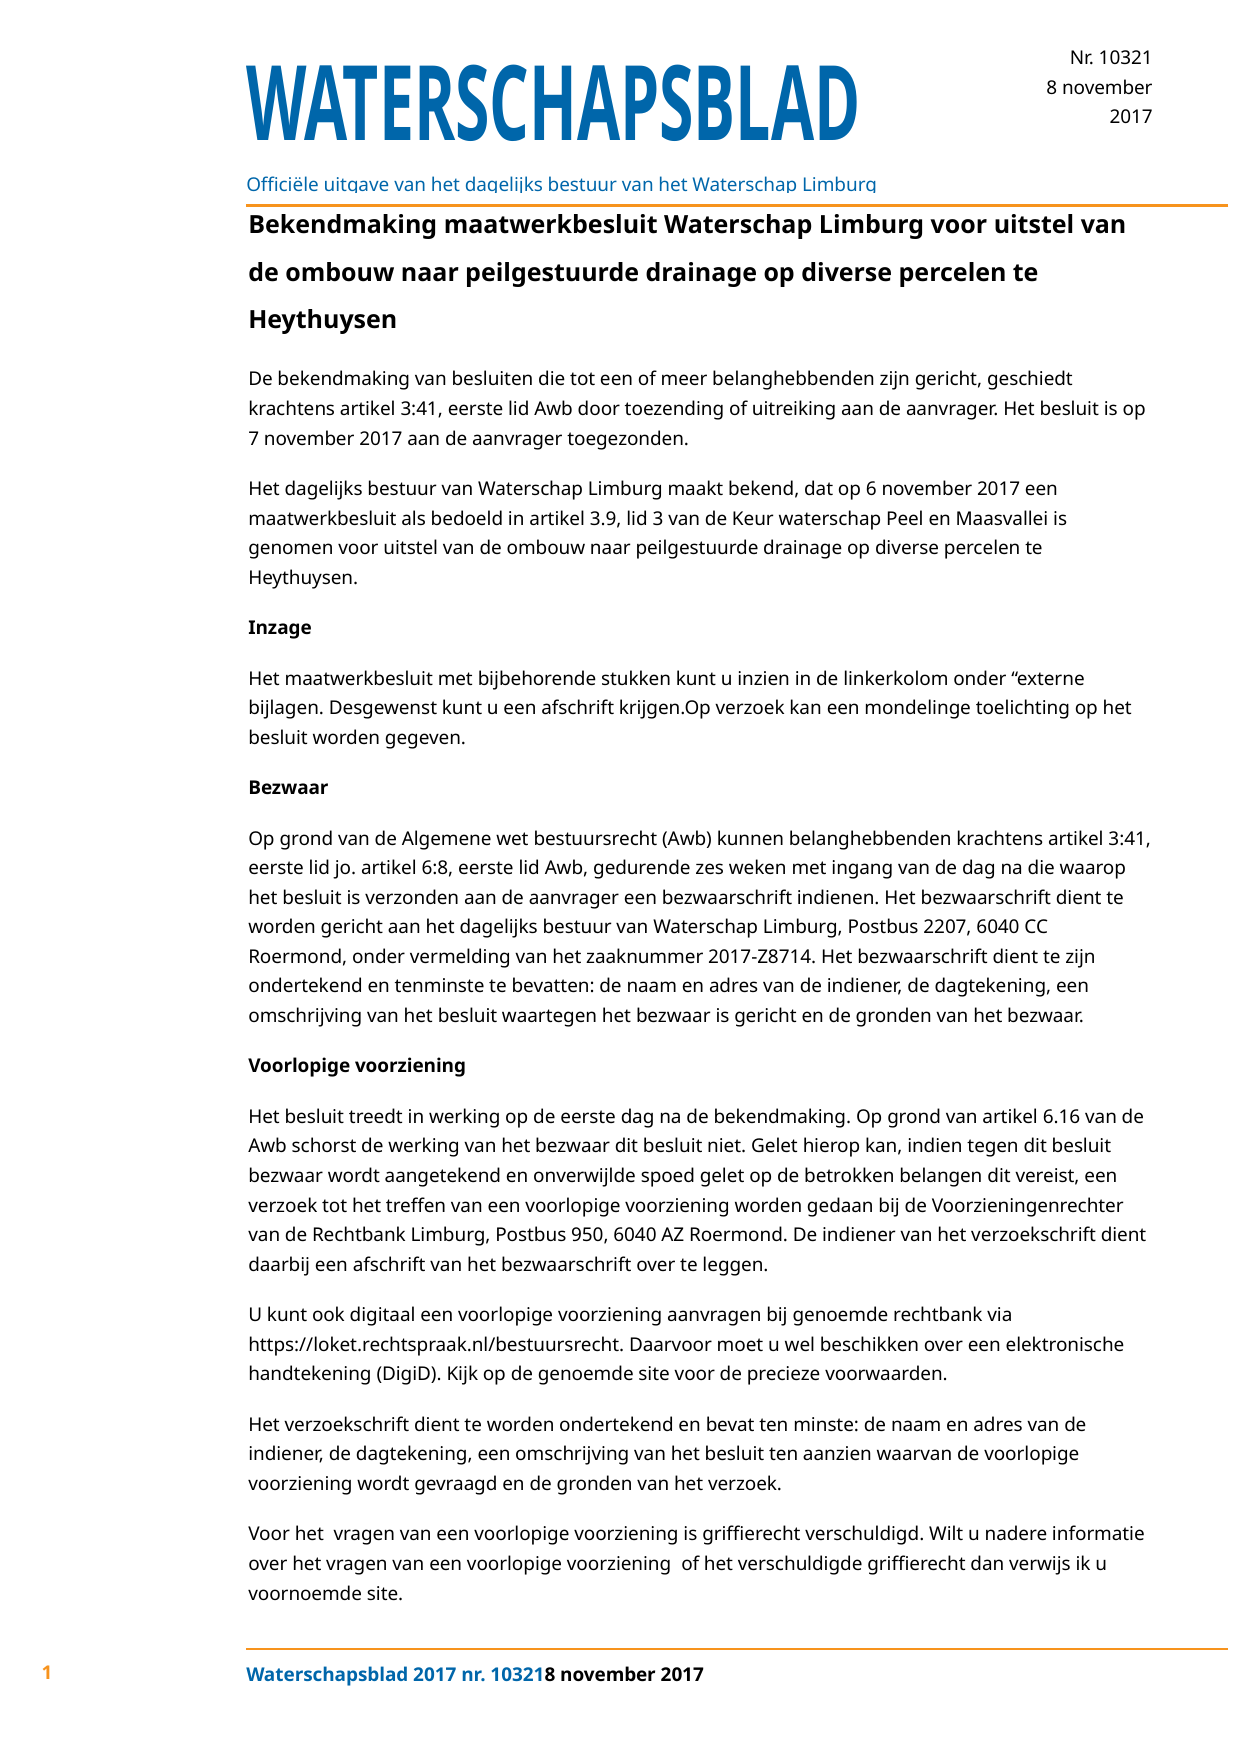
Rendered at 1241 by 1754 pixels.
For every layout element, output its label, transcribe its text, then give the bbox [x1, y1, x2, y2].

text Het besluit treedt in werking op de eerste dag na de bekendmaking. Op grond van artikel 6.16 van de Awb schorst de werking van het bezwaar dit besluit niet. Gelet hierop kan, indien tegen dit besluit bezwaar wordt aangetekend en onverwijlde spoed gelet op de betrokken belangen dit vereist, een verzoek tot het treffen van een voorlopige voorziening worden gedaan bij de Voorzieningenrechter van de Rechtbank Limburg, Postbus 950, 6040 AZ Roermond. De indiener van het verzoekschrift dient daarbij een afschrift van het bezwaarschrift over te leggen. [248, 1103, 1152, 1277]
picture [41, 47, 231, 172]
text Bezwaar [248, 774, 1152, 800]
text U kunt ook digitaal een voorlopige voorziening aanvragen bij genoemde rechtbank via https://loket.rechtspraak.nl/bestuursrecht. Daarvoor moet u wel beschikken over een elektronische handtekening (DigiD). Kijk op de genoemde site voor de precieze voorwaarden. [248, 1301, 1152, 1386]
text Het verzoekschrift dient te worden ondertekend en bevat ten minste: de naam en adres van de indiener, de dagtekening, een omschrijving van het besluit ten aanzien waarvan de voorlopige voorziening wordt gevraagd en de gronden van het verzoek. [248, 1411, 1152, 1496]
text Inzage [248, 614, 1152, 640]
text Voorlopige voorziening [248, 1053, 1152, 1078]
text Het dagelijks bestuur van Waterschap Limburg maakt bekend, dat op 6 november 2017 een maatwerkbesluit als bedoeld in artikel 3.9, lid 3 van de Keur waterschap Peel en Maasvallei is genomen voor uitstel van de ombouw naar peilgestuurde drainage op diverse percelen te Heythuysen. [248, 475, 1152, 589]
text Bekendmaking maatwerkbesluit Waterschap Limburg voor uitstel van de ombouw naar peilgestuurde drainage op diverse percelen te Heythuysen [248, 207, 1152, 336]
text Op grond van de Algemene wet bestuursrecht (Awb) kunnen belanghebbenden krachtens artikel 3:41, eerste lid jo. artikel 6:8, eerste lid Awb, gedurende zes weken met ingang van de dag na die waarop het besluit is verzonden aan de aanvrager een bezwaarschrift indienen. Het bezwaarschrift dient te worden gericht aan het dagelijks bestuur van Waterschap Limburg, Postbus 2207, 6040 CC Roermond, onder vermelding van het zaaknummer 2017-Z8714. Het bezwaarschrift dient te zijn ondertekend en tenminste te bevatten: de naam en adres van de indiener, de dagtekening, een omschrijving van het besluit waartegen het bezwaar is gericht en de gronden van het bezwaar. [248, 825, 1152, 1028]
text Het maatwerkbesluit met bijbehorende stukken kunt u inzien in de linkerkolom onder “externe bijlagen. Desgewenst kunt u een afschrift krijgen.Op verzoek kan een mondelinge toelichting op het besluit worden gegeven. [248, 665, 1152, 749]
text Voor het vragen van een voorlopige voorziening is griffierecht verschuldigd. Wilt u nadere informatie over het vragen van een voorlopige voorziening of het verschuldigde griffierecht dan verwijs ik u voornoemde site. [248, 1521, 1152, 1605]
text De bekendmaking van besluiten die tot een of meer belanghebbenden zijn gericht, geschiedt krachtens artikel 3:41, eerste lid Awb door toezending of uitreiking aan de aanvrager. Het besluit is op 7 november 2017 aan de aanvrager toegezonden. [248, 366, 1152, 450]
